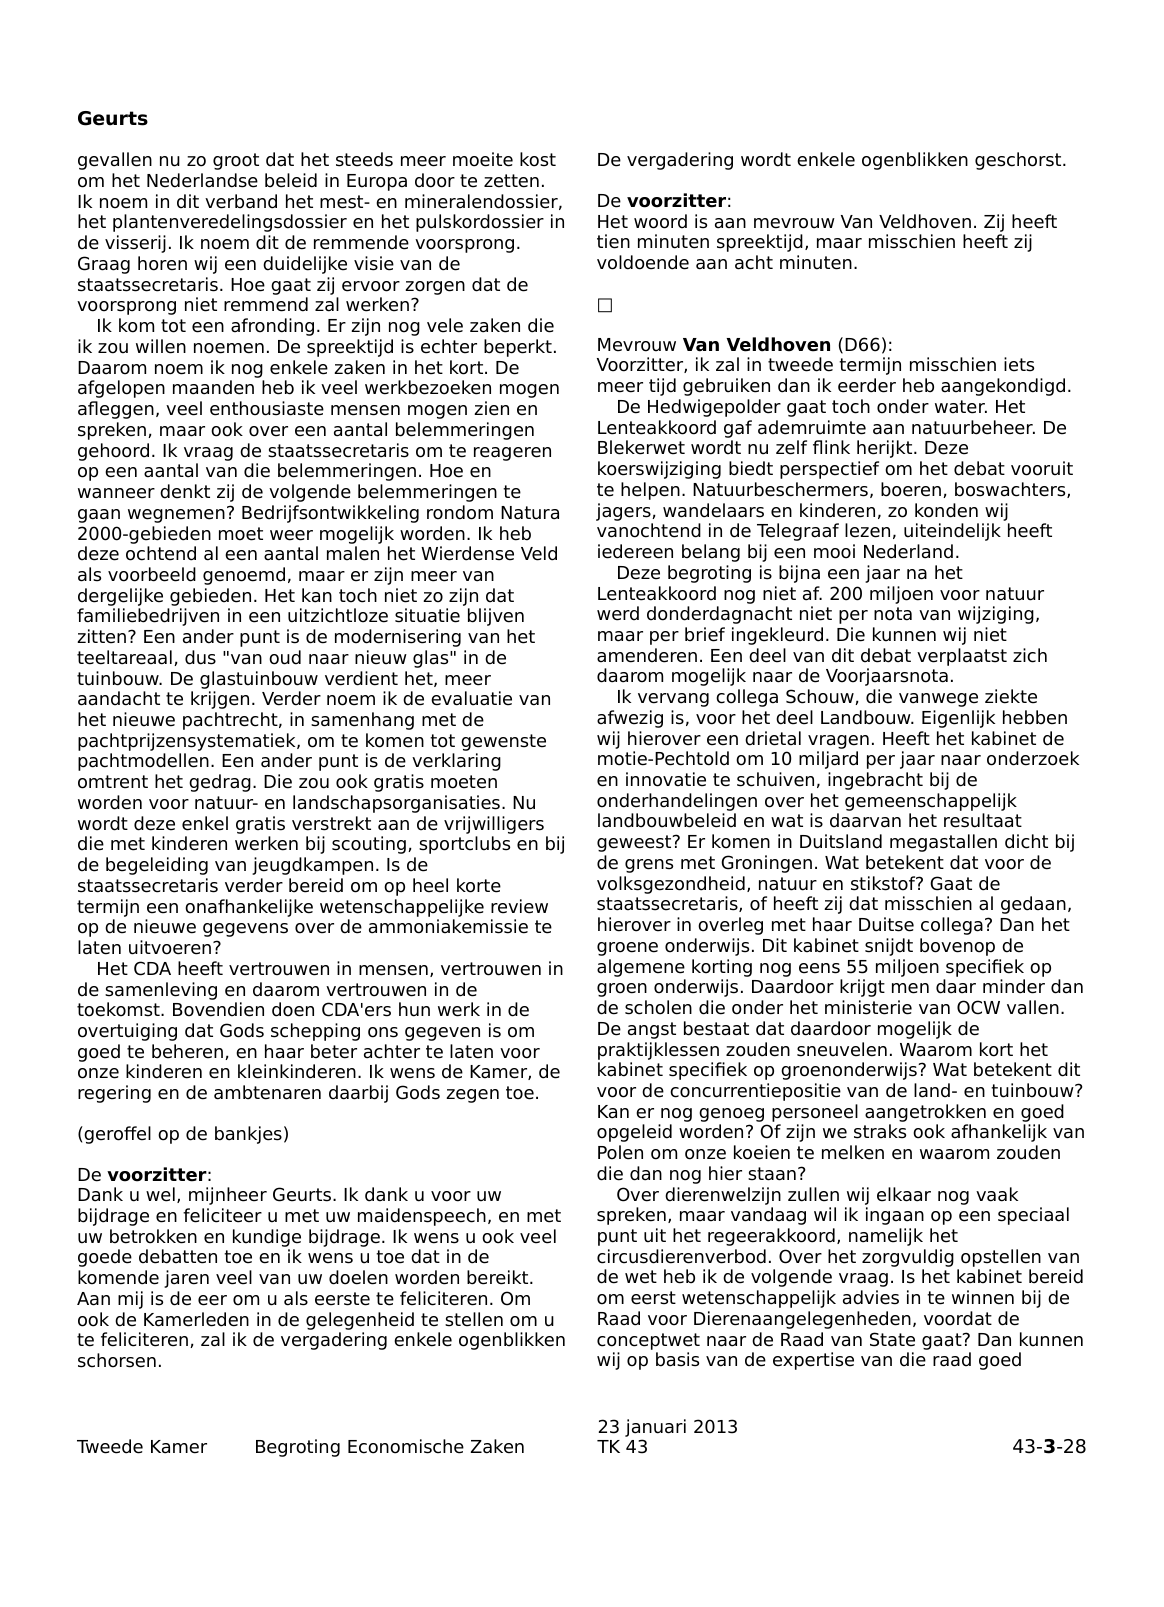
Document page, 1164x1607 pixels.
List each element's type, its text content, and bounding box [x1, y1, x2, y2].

text gevallen nu zo groot dat het steeds meer moeite kost om het Nederlandse beleid in Europa door te zetten. Ik noem in dit verband het mest- en mineralendossier, het plantenveredelingsdossier en het pulskordossier in de visserij. Ik noem dit de remmende voorsprong. Graag horen wij een duidelijke visie van de staatssecretaris. Hoe gaat zij ervoor zorgen dat de voorsprong niet remmend zal werken? [77, 150, 567, 316]
text Dank u wel, mijnheer Geurts. Ik dank u voor uw bijdrage en feliciteer u met uw maidenspeech, en met uw betrokken en kundige bijdrage. Ik wens u ook veel goede debatten toe en ik wens u toe dat in de komende jaren veel van uw doelen worden bereikt. Aan mij is de eer om u als eerste te feliciteren. Om ook de Kamerleden in de gelegenheid te stellen om u te feliciteren, zal ik de vergadering enkele ogenblikken schorsen. [77, 1185, 567, 1372]
text De vergadering wordt enkele ogenblikken geschorst. [596, 150, 1087, 171]
text Mevrouw Van Veldhoven (D66): [596, 334, 1087, 355]
text Ik kom tot een afronding. Er zijn nog vele zaken die ik zou willen noemen. De spreektijd is echter beperkt. Daarom noem ik nog enkele zaken in het kort. De afgelopen maanden heb ik veel werkbezoeken mogen afleggen, veel enthousiaste mensen mogen zien en spreken, maar ook over een aantal belemmeringen gehoord. Ik vraag de staatssecretaris om te reageren op een aantal van die belemmeringen. Hoe en wanneer denkt zij de volgende belemmeringen te gaan wegnemen? Bedrijfsontwikkeling rondom Natura 2000-gebieden moet weer mogelijk worden. Ik heb deze ochtend al een aantal malen het Wierdense Veld als voorbeeld genoemd, maar er zijn meer van dergelijke gebieden. Het kan toch niet zo zijn dat familiebedrijven in een uitzichtloze situatie blijven zitten? Een ander punt is de modernisering van het teeltareaal, dus "van oud naar nieuw glas" in de tuinbouw. De glastuinbouw verdient het, meer aandacht te krijgen. Verder noem ik de evaluatie van het nieuwe pachtrecht, in samenhang met de pachtprijzensystematiek, om te komen tot gewenste pachtmodellen. Een ander punt is de verklaring omtrent het gedrag. Die zou ook gratis moeten worden voor natuur- en landschapsorganisaties. Nu wordt deze enkel gratis verstrekt aan de vrijwilligers die met kinderen werken bij scouting, sportclubs en bij de begeleiding van jeugdkampen. Is de staatssecretaris verder bereid om op heel korte termijn een onafhankelijke wetenschappelijke review op de nieuwe gegevens over de ammoniakemissie te laten uitvoeren? [77, 316, 567, 959]
text Voorzitter, ik zal in tweede termijn misschien iets meer tijd gebruiken dan ik eerder heb aangekondigd. [596, 355, 1087, 397]
text De voorzitter: [77, 1164, 567, 1185]
text De voorzitter: [596, 191, 1087, 212]
text De Hedwigepolder gaat toch onder water. Het Lenteakkoord gaf ademruimte aan natuurbeheer. De Blekerwet wordt nu zelf flink herijkt. Deze koerswijziging biedt perspectief om het debat vooruit te helpen. Natuurbeschermers, boeren, boswachters, jagers, wandelaars en kinderen, zo konden wij vanochtend in de Telegraaf lezen, uiteindelijk heeft iedereen belang bij een mooi Nederland. [596, 397, 1087, 563]
text Het CDA heeft vertrouwen in mensen, vertrouwen in de samenleving en daarom vertrouwen in de toekomst. Bovendien doen CDA'ers hun werk in de overtuiging dat Gods schepping ons gegeven is om goed te beheren, en haar beter achter te laten voor onze kinderen en kleinkinderen. Ik wens de Kamer, de regering en de ambtenaren daarbij Gods zegen toe. [77, 959, 567, 1104]
text (geroffel op de bankjes) [77, 1124, 567, 1144]
text Over dierenwelzijn zullen wij elkaar nog vaak spreken, maar vandaag wil ik ingaan op een speciaal punt uit het regeerakkoord, namelijk het circusdierenverbod. Over het zorgvuldig opstellen van de wet heb ik de volgende vraag. Is het kabinet bereid om eerst wetenschappelijk advies in te winnen bij de Raad voor Dierenaangelegenheden, voordat de conceptwet naar de Raad van State gaat? Dan kunnen wij op basis van de expertise van die raad goed [596, 1184, 1087, 1371]
text □ [596, 294, 1087, 314]
text Deze begroting is bijna een jaar na het Lenteakkoord nog niet af. 200 miljoen voor natuur werd donderdagnacht niet per nota van wijziging, maar per brief ingekleurd. Die kunnen wij niet amenderen. Een deel van dit debat verplaatst zich daarom mogelijk naar de Voorjaarsnota. [596, 563, 1087, 687]
text Het woord is aan mevrouw Van Veldhoven. Zij heeft tien minuten spreektijd, maar misschien heeft zij voldoende aan acht minuten. [596, 212, 1087, 274]
text Ik vervang collega Schouw, die vanwege ziekte afwezig is, voor het deel Landbouw. Eigenlijk hebben wij hierover een drietal vragen. Heeft het kabinet de motie-Pechtold om 10 miljard per jaar naar onderzoek en innovatie te schuiven, ingebracht bij de onderhandelingen over het gemeenschappelijk landbouwbeleid en wat is daarvan het resultaat geweest? Er komen in Duitsland megastallen dicht bij de grens met Groningen. Wat betekent dat voor de volksgezondheid, natuur en stikstof? Gaat de staatssecretaris, of heeft zij dat misschien al gedaan, hierover in overleg met haar Duitse collega? Dan het groene onderwijs. Dit kabinet snijdt bovenop de algemene korting nog eens 55 miljoen specifiek op groen onderwijs. Daardoor krijgt men daar minder dan de scholen die onder het ministerie van OCW vallen. De angst bestaat dat daardoor mogelijk de praktijklessen zouden sneuvelen. Waarom kort het kabinet specifiek op groenonderwijs? Wat betekent dit voor de concurrentiepositie van de land- en tuinbouw? Kan er nog genoeg personeel aangetrokken en goed opgeleid worden? Of zijn we straks ook afhankelijk van Polen om onze koeien te melken en waarom zouden die dan nog hier staan? [596, 687, 1087, 1184]
